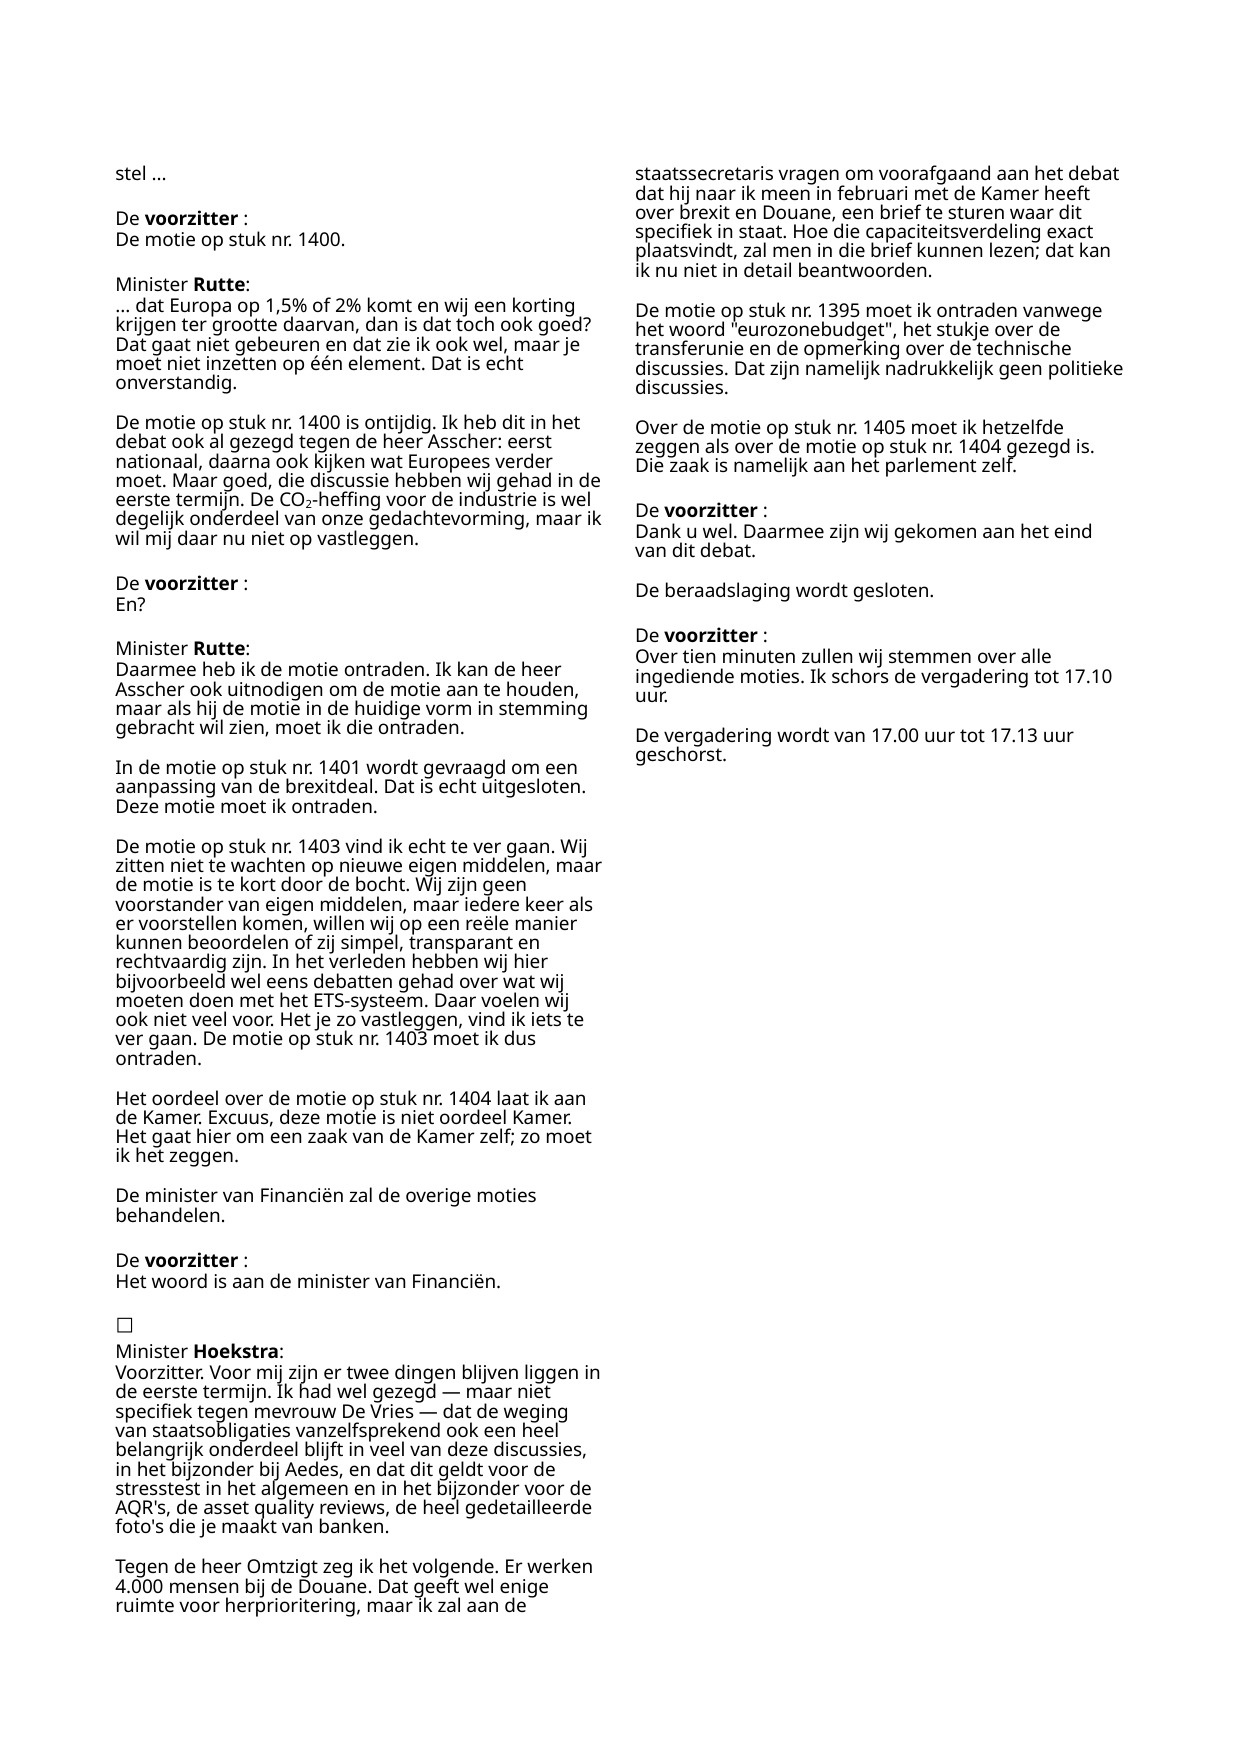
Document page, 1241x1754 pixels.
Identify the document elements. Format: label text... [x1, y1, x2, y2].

text Daarmee heb ik de motie ontraden. Ik kan de heer Asscher ook uitnodigen om de motie aan te houden, maar als hij de motie in de huidige vorm in stemming gebracht wil zien, moet ik die ontraden. [115, 661, 605, 738]
text Minister Rutte: [115, 271, 605, 297]
text De beraadslaging wordt gesloten. [635, 582, 1125, 602]
text En? [115, 596, 605, 615]
text Minister Hoekstra: [115, 1338, 605, 1364]
text ⬜ [115, 1313, 605, 1338]
text Over tien minuten zullen wij stemmen over alle ingediende moties. Ik schors de vergadering tot 17.10 uur. [635, 648, 1125, 706]
text De motie op stuk nr. 1395 moet ik ontraden vanwege het woord "eurozonebudget", het stukje over de transferunie en de opmerking over de technische discussies. Dat zijn namelijk nadrukkelijk geen politieke discussies. [635, 302, 1125, 398]
text De minister van Financiën zal de overige moties behandelen. [115, 1187, 605, 1226]
text De motie op stuk nr. 1400. [115, 231, 605, 250]
text De voorzitter : [115, 570, 605, 596]
text De motie op stuk nr. 1403 vind ik echt te ver gaan. Wij zitten niet te wachten op nieuwe eigen middelen, maar de motie is te kort door de bocht. Wij zijn geen voorstander van eigen middelen, maar iedere keer als er voorstellen komen, willen wij op een reële manier kunnen beoordelen of zij simpel, transparant en rechtvaardig zijn. In het verleden hebben wij hier bijvoorbeeld wel eens debatten gehad over wat wij moeten doen met het ETS-systeem. Daar voelen wij ook niet veel voor. Het je zo vastleggen, vind ik iets te ver gaan. De motie op stuk nr. 1403 moet ik dus ontraden. [115, 838, 605, 1069]
text Het woord is aan de minister van Financiën. [115, 1273, 605, 1292]
text stel ... [115, 165, 605, 184]
text In de motie op stuk nr. 1401 wordt gevraagd om een aanpassing van de brexitdeal. Dat is echt uitgesloten. Deze motie moet ik ontraden. [115, 759, 605, 817]
text Het oordeel over de motie op stuk nr. 1404 laat ik aan de Kamer. Excuus, deze motie is niet oordeel Kamer. Het gaat hier om een zaak van de Kamer zelf; zo moet ik het zeggen. [115, 1090, 605, 1167]
text Over de motie op stuk nr. 1405 moet ik hetzelfde zeggen als over de motie op stuk nr. 1404 gezegd is. Die zaak is namelijk aan het parlement zelf. [635, 419, 1125, 477]
text Tegen de heer Omtzigt zeg ik het volgende. Er werken 4.000 mensen bij de Douane. Dat geeft wel enige ruimte voor herprioritering, maar ik zal aan de [115, 1558, 605, 1616]
text ... dat Europa op 1,5% of 2% komt en wij een korting krijgen ter grootte daarvan, dan is dat toch ook goed? Dat gaat niet gebeuren en dat zie ik ook wel, maar je moet niet inzetten op één element. Dat is echt onverstandig. [115, 297, 605, 393]
text Dank u wel. Daarmee zijn wij gekomen aan het eind van dit debat. [635, 523, 1125, 562]
text De voorzitter : [635, 497, 1125, 523]
text De voorzitter : [115, 1247, 605, 1273]
text De voorzitter : [115, 205, 605, 231]
text Voorzitter. Voor mij zijn er twee dingen blijven liggen in de eerste termijn. Ik had wel gezegd — maar niet specifiek tegen mevrouw De Vries — dat de weging van staatsobligaties vanzelfsprekend ook een heel belangrijk onderdeel blijft in veel van deze discussies, in het bijzonder bij Aedes, en dat dit geldt voor de stresstest in het algemeen en in het bijzonder voor de AQR's, de asset quality reviews, de heel gedetailleerde foto's die je maakt van banken. [115, 1364, 605, 1538]
text De motie op stuk nr. 1400 is ontijdig. Ik heb dit in het debat ook al gezegd tegen de heer Asscher: eerst nationaal, daarna ook kijken wat Europees verder moet. Maar goed, die discussie hebben wij gehad in de eerste termijn. De CO2-heffing voor de industrie is wel degelijk onderdeel van onze gedachtevorming, maar ik wil mij daar nu niet op vastleggen. [115, 414, 605, 549]
text staatssecretaris vragen om voorafgaand aan het debat dat hij naar ik meen in februari met de Kamer heeft over brexit en Douane, een brief te sturen waar dit specifiek in staat. Hoe die capaciteitsverdeling exact plaatsvindt, zal men in die brief kunnen lezen; dat kan ik nu niet in detail beantwoorden. [635, 165, 1125, 281]
text Minister Rutte: [115, 636, 605, 661]
text De voorzitter : [635, 623, 1125, 648]
text De vergadering wordt van 17.00 uur tot 17.13 uur geschorst. [635, 727, 1125, 766]
